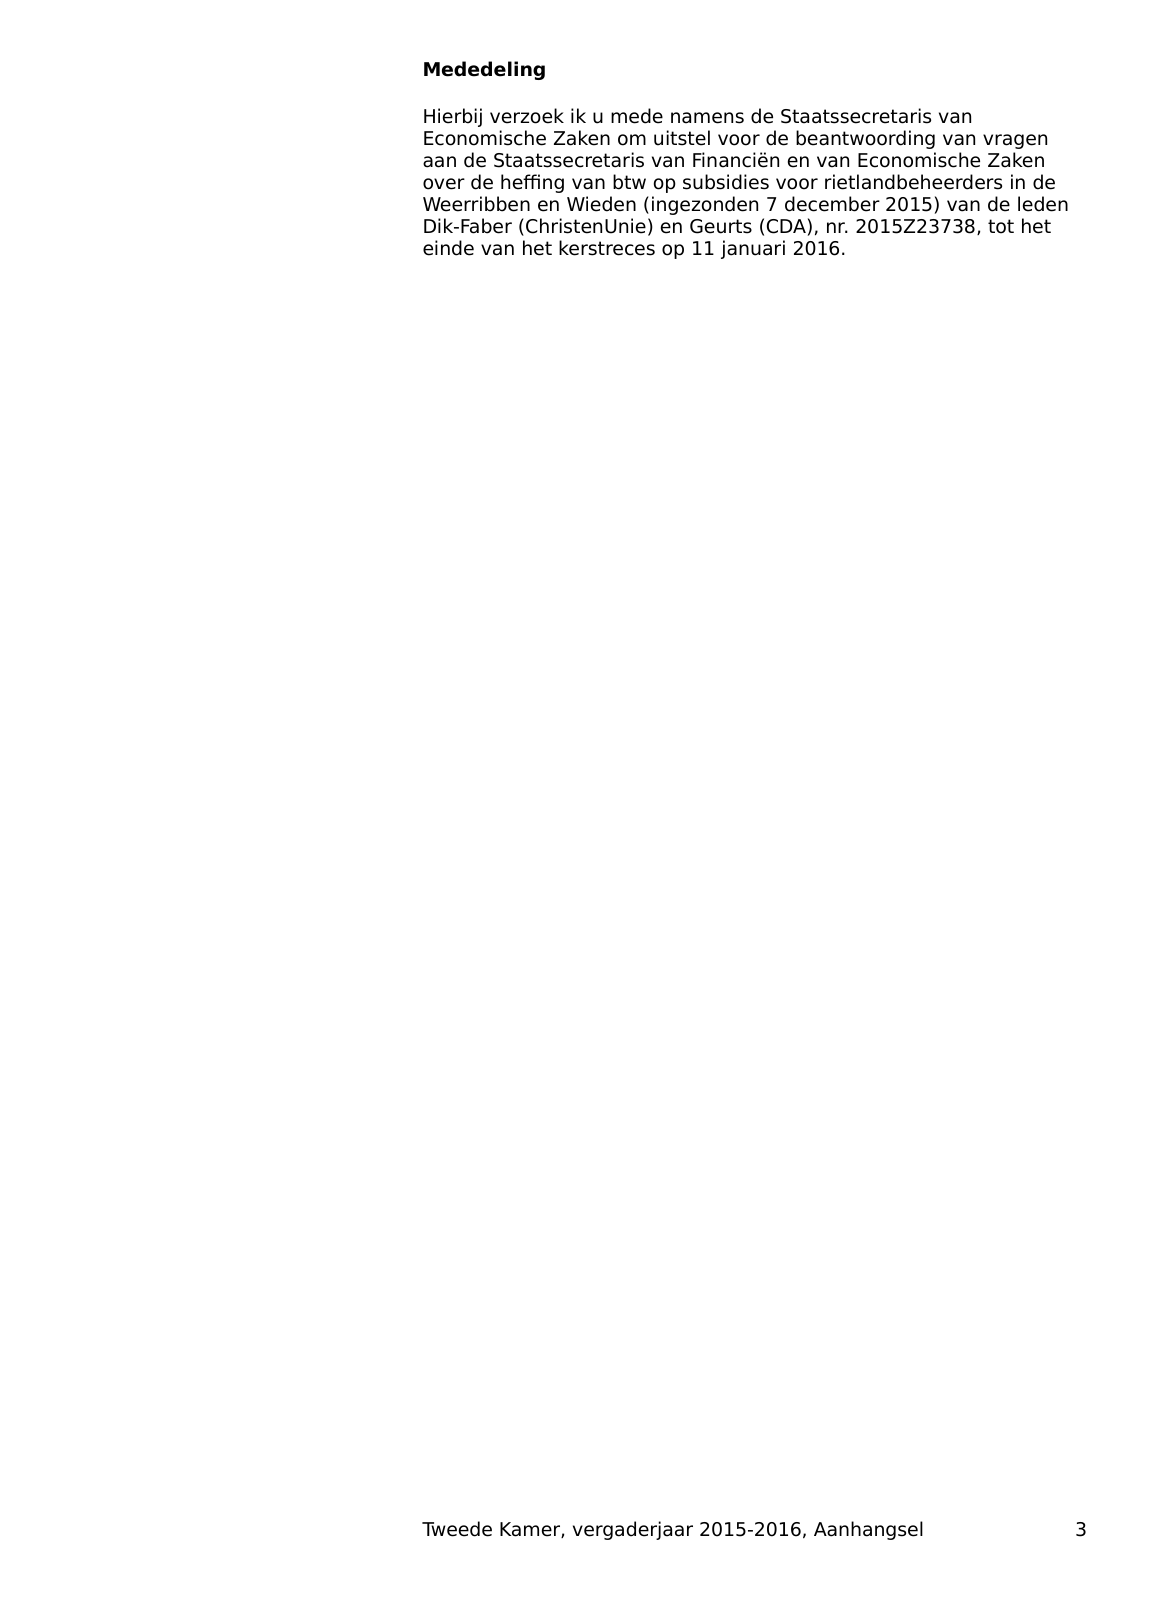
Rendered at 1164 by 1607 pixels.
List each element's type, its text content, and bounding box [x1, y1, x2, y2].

text Hierbij verzoek ik u mede namens de Staatssecretaris van Economische Zaken om uitstel voor de beantwoording van vragen aan de Staatssecretaris van Financiën en van Economische Zaken over de heffing van btw op subsidies voor rietlandbeheerders in de Weerribben en Wieden (ingezonden 7 december 2015) van de leden Dik-Faber (ChristenUnie) en Geurts (CDA), nr. 2015Z23738, tot het einde van het kerstreces op 11 januari 2016. [422, 106, 1087, 260]
subtitle Mededeling [422, 59, 1087, 81]
